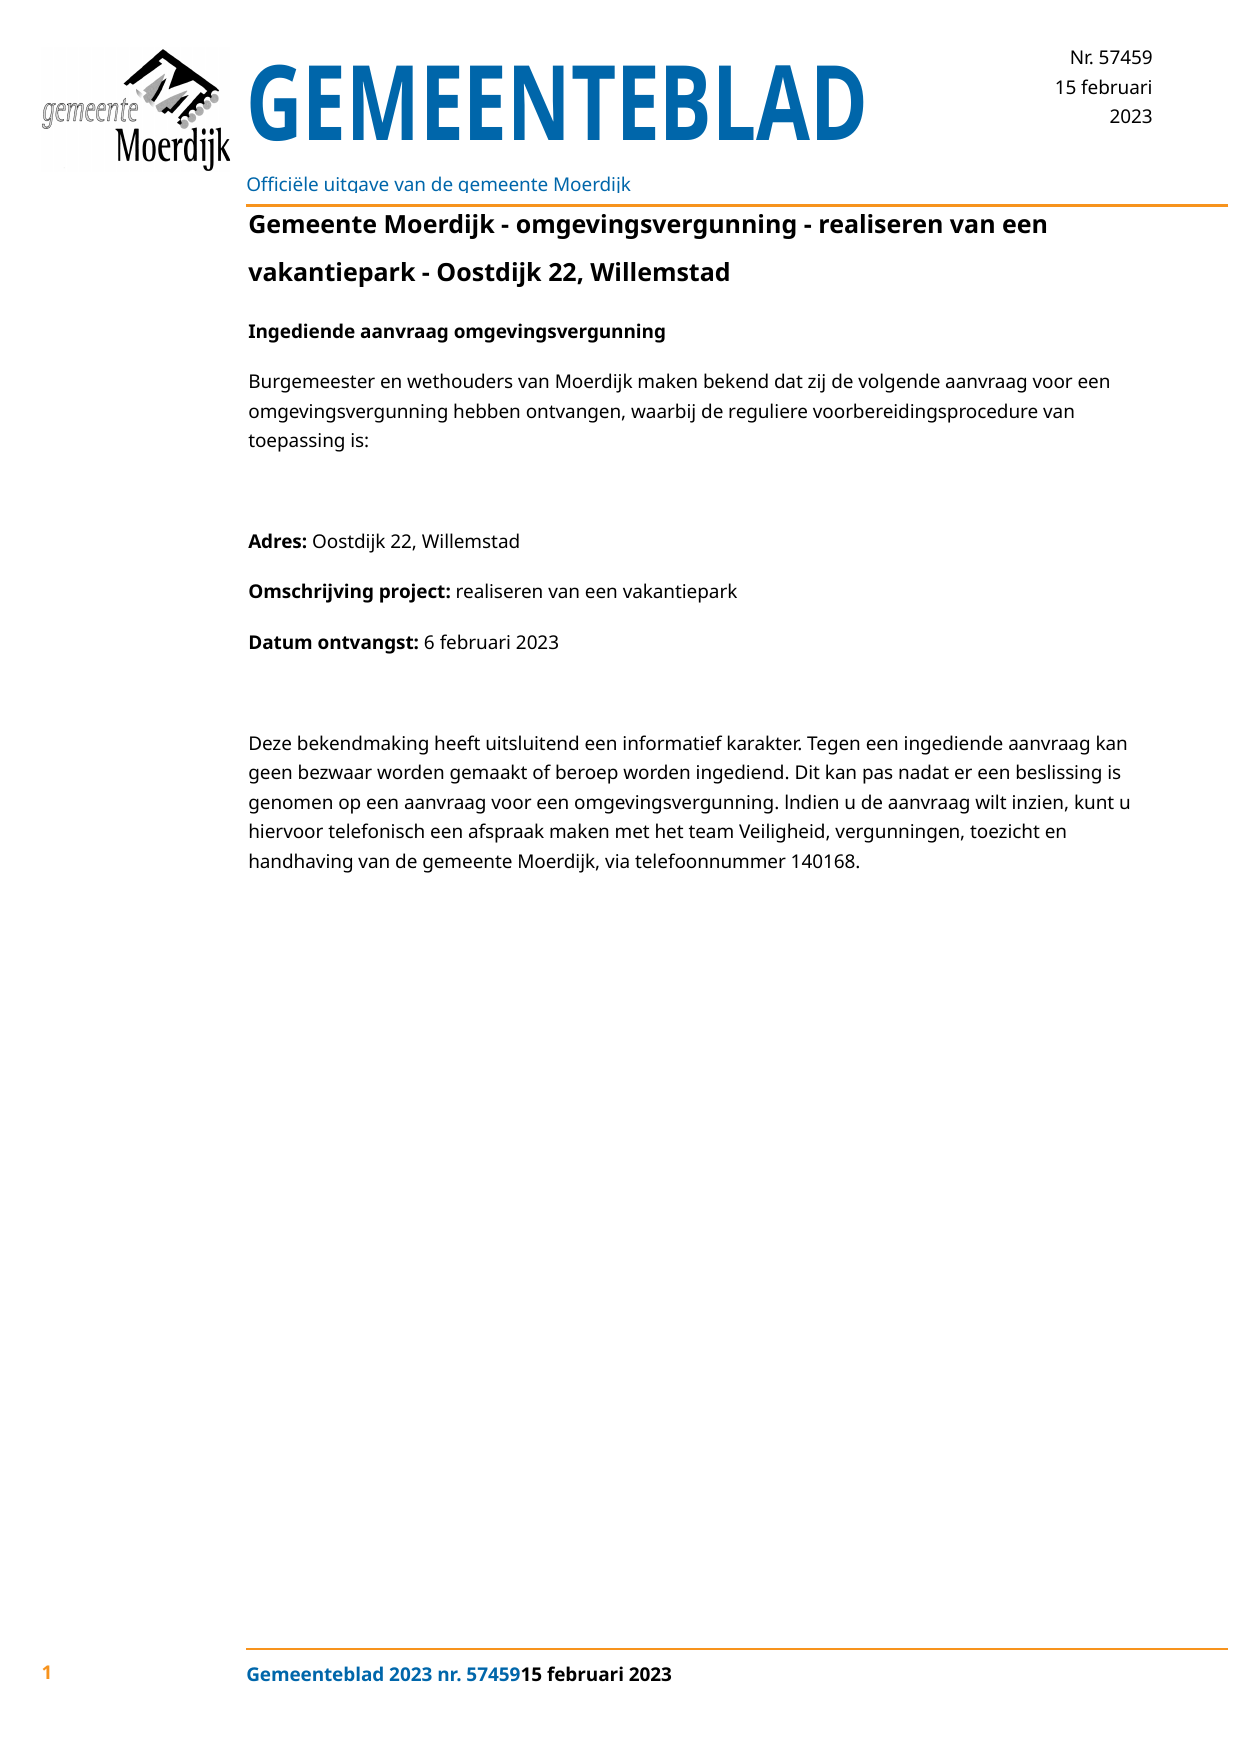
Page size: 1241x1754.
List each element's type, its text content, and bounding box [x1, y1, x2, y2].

text Gemeente Moerdijk - omgevingsvergunning - realiseren van een vakantiepark - Oostdijk 22, Willemstad [248, 207, 1152, 288]
text Burgemeester en wethouders van Moerdijk maken bekend dat zij de volgende aanvraag voor een omgevingsvergunning hebben ontvangen, waarbij de reguliere voorbereidingsprocedure van toepassing is: [248, 368, 1152, 453]
text Ingediende aanvraag omgevingsvergunning [248, 318, 1152, 344]
text Deze bekendmaking heeft uitsluitend een informatief karakter. Tegen een ingediende aanvraag kan geen bezwaar worden gemaakt of beroep worden ingediend. Dit kan pas nadat er een beslissing is genomen op een aanvraag voor een omgevingsvergunning. lndien u de aanvraag wilt inzien, kunt u hiervoor telefonisch een afspraak maken met het team Veiligheid, vergunningen, toezicht en handhaving van de gemeente Moerdijk, via telefoonnummer 140168. [248, 730, 1152, 874]
text Datum ontvangst: 6 februari 2023 [248, 629, 1152, 655]
text Adres: Oostdijk 22, Willemstad [248, 528, 1152, 554]
picture [41, 47, 231, 172]
text Omschrijving project: realiseren van een vakantiepark [248, 579, 1152, 604]
